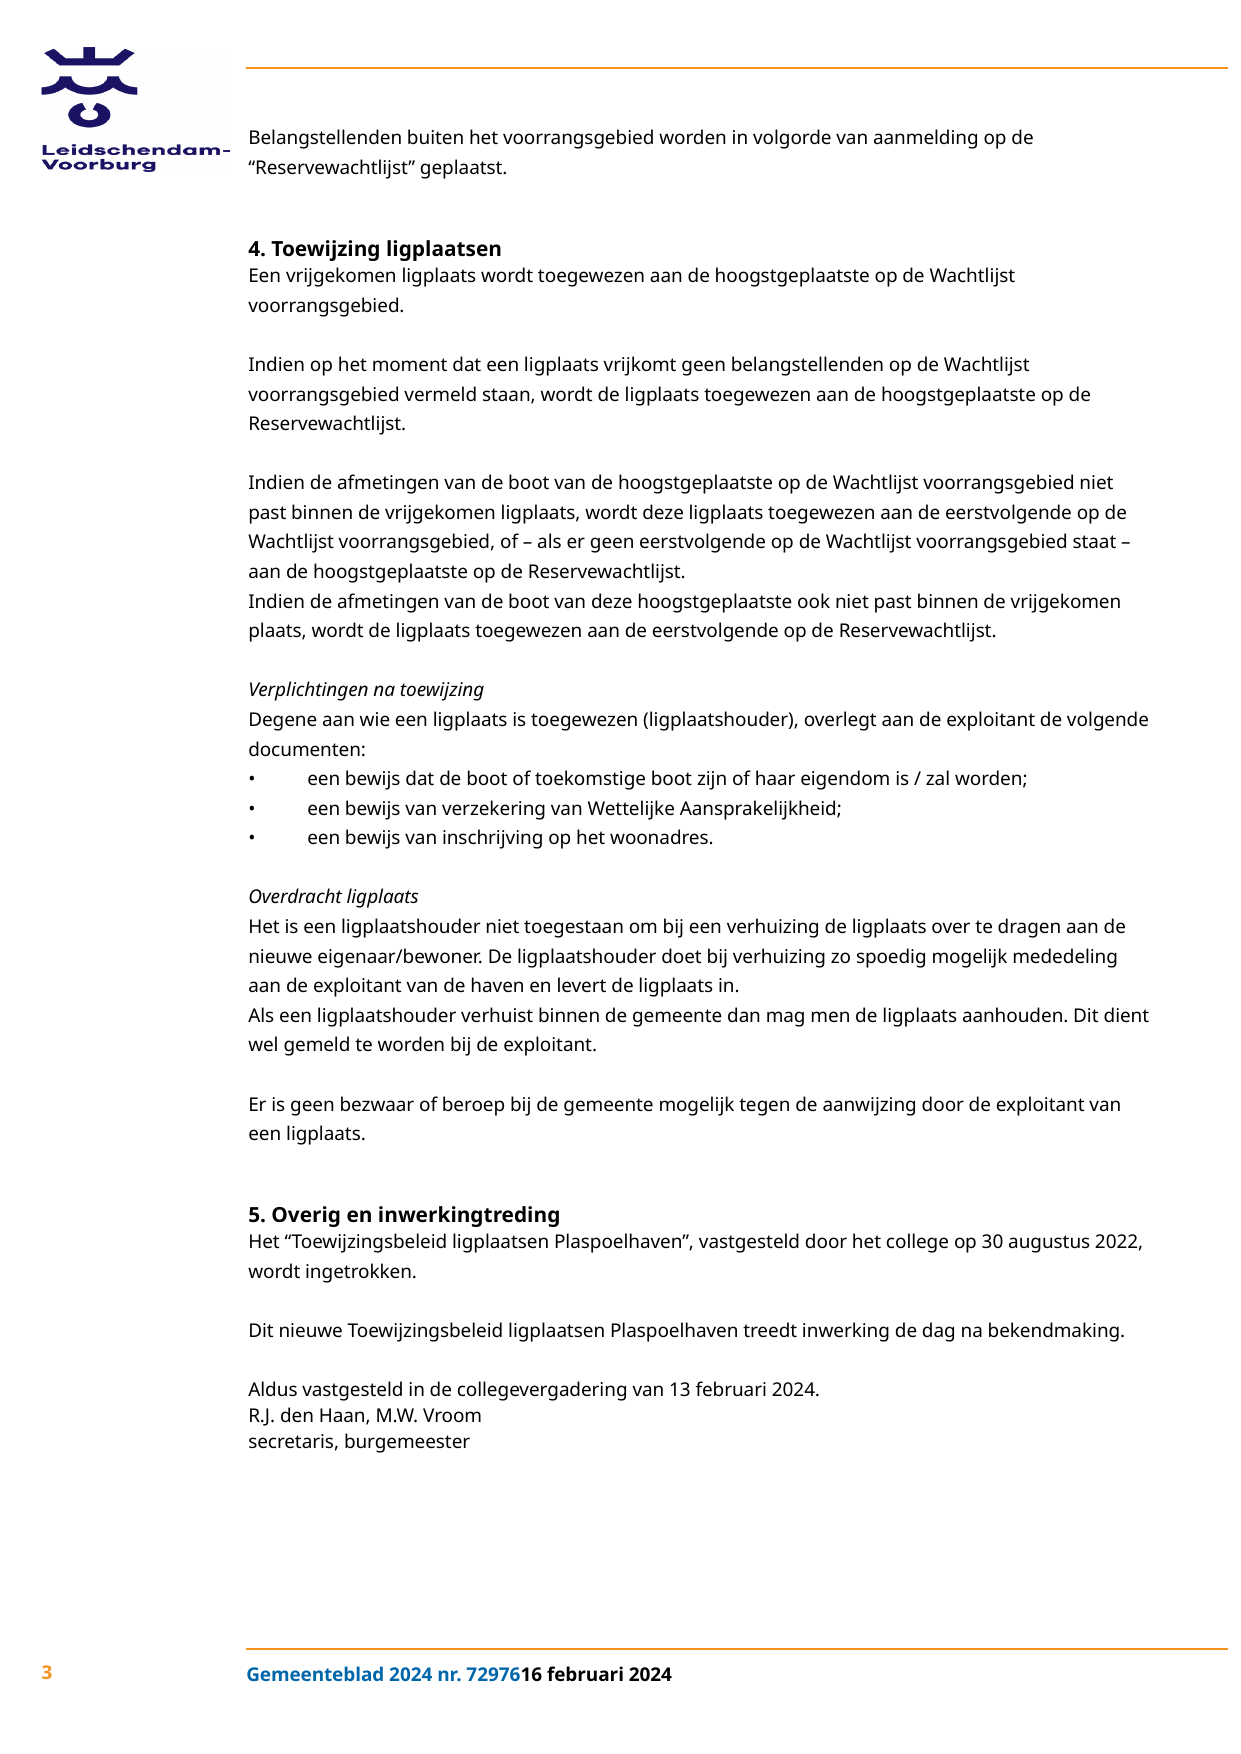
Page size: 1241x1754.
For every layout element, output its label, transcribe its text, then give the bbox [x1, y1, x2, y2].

text Belangstellenden buiten het voorrangsgebied worden in volgorde van aanmelding op de “Reservewachtlijst” geplaatst. [248, 124, 1152, 180]
text Indien de afmetingen van de boot van deze hoogstgeplaatste ook niet past binnen de vrijgekomen plaats, wordt de ligplaats toegewezen aan de eerstvolgende op de Reservewachtlijst. [248, 588, 1152, 643]
text Indien op het moment dat een ligplaats vrijkomt geen belangstellenden op de Wachtlijst voorrangsgebied vermeld staan, wordt de ligplaats toegewezen aan de hoogstgeplaatste op de Reservewachtlijst. [248, 351, 1152, 436]
text Als een ligplaatshouder verhuist binnen de gemeente dan mag men de ligplaats aanhouden. Dit dient wel gemeld te worden bij de exploitant. [248, 1002, 1152, 1057]
picture [41, 47, 231, 172]
text R.J. den Haan, M.W. Vroom [248, 1402, 1152, 1428]
text Een vrijgekomen ligplaats wordt toegewezen aan de hoogstgeplaatste op de Wachtlijst voorrangsgebied. [248, 262, 1152, 318]
text Er is geen bezwaar of beroep bij de gemeente mogelijk tegen de aanwijzing door de exploitant van een ligplaats. [248, 1091, 1152, 1146]
text Degene aan wie een ligplaats is toegewezen (ligplaatshouder), overlegt aan de exploitant de volgende documenten: [248, 706, 1152, 761]
text Dit nieuwe Toewijzingsbeleid ligplaatsen Plaspoelhaven treedt inwerking de dag na bekendmaking. [248, 1317, 1152, 1343]
text Het “Toewijzingsbeleid ligplaatsen Plaspoelhaven”, vastgesteld door het college op 30 augustus 2022, wordt ingetrokken. [248, 1229, 1152, 1284]
list een bewijs van inschrijving op het woonadres. [248, 824, 1152, 850]
list een bewijs dat de boot of toekomstige boot zijn of haar eigendom is / zal worden; [248, 765, 1152, 791]
text Overdracht ligplaats [248, 884, 1152, 909]
text 5. Overig en inwerkingtreding [248, 1200, 1152, 1229]
text 4. Toewijzing ligplaatsen [248, 234, 1152, 262]
list een bewijs van verzekering van Wettelijke Aansprakelijkheid; [248, 795, 1152, 821]
text Aldus vastgesteld in de collegevergadering van 13 februari 2024. [248, 1377, 1152, 1402]
text secretaris, burgemeester [248, 1428, 1152, 1454]
text Verplichtingen na toewijzing [248, 677, 1152, 702]
text Het is een ligplaatshouder niet toegestaan om bij een verhuizing de ligplaats over te dragen aan de nieuwe eigenaar/bewoner. De ligplaatshouder doet bij verhuizing zo spoedig mogelijk mededeling aan de exploitant van de haven en levert de ligplaats in. [248, 913, 1152, 998]
text Indien de afmetingen van de boot van de hoogstgeplaatste op de Wachtlijst voorrangsgebied niet past binnen de vrijgekomen ligplaats, wordt deze ligplaats toegewezen aan de eerstvolgende op de Wachtlijst voorrangsgebied, of – als er geen eerstvolgende op de Wachtlijst voorrangsgebied staat – aan de hoogstgeplaatste op de Reservewachtlijst. [248, 469, 1152, 584]
